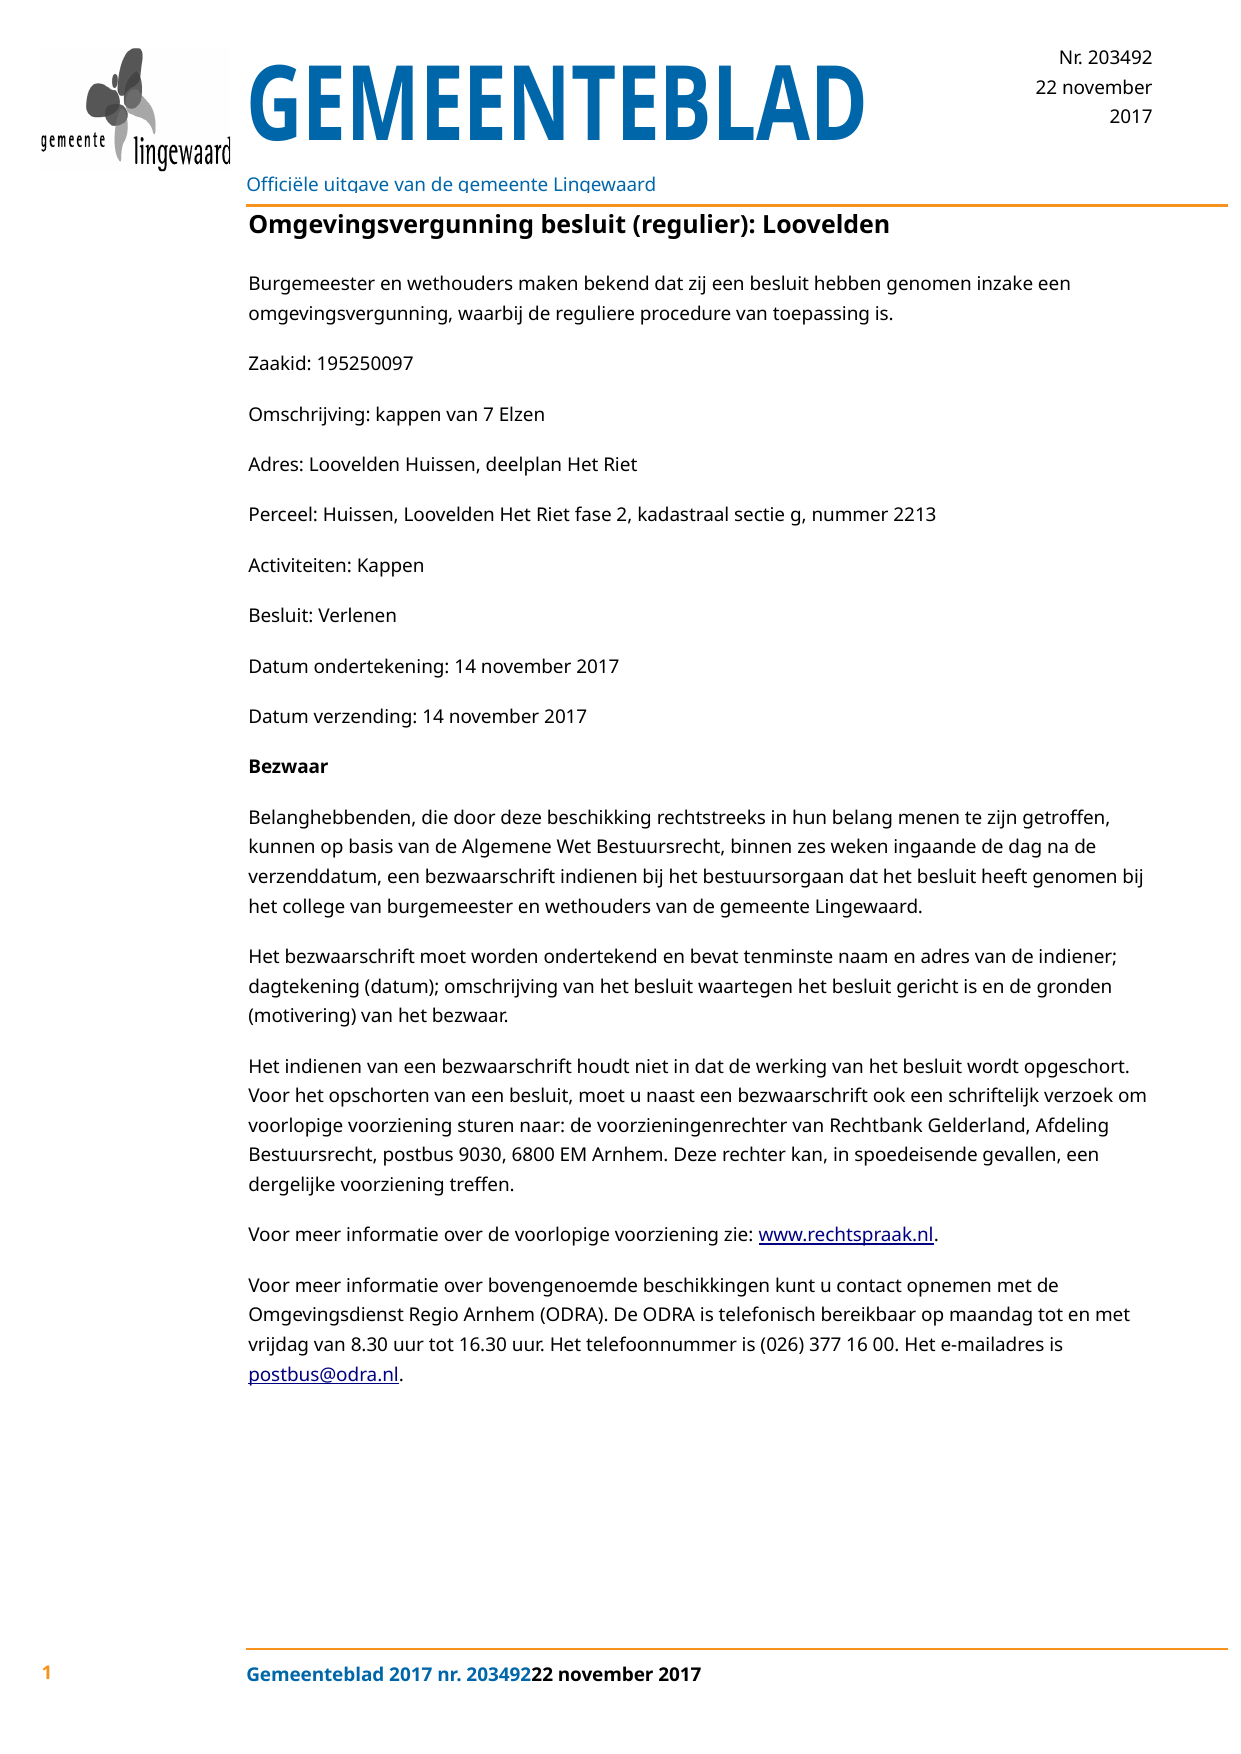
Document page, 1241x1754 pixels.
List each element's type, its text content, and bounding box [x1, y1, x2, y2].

text Omgevingsvergunning besluit (regulier): Loovelden [248, 207, 1152, 241]
text Perceel: Huissen, Loovelden Het Riet fase 2, kadastraal sectie g, nummer 2213 [248, 502, 1152, 527]
text Burgemeester en wethouders maken bekend dat zij een besluit hebben genomen inzake een omgevingsvergunning, waarbij de reguliere procedure van toepassing is. [248, 270, 1152, 326]
text Omschrijving: kappen van 7 Elzen [248, 401, 1152, 426]
text Het bezwaarschrift moet worden ondertekend en bevat tenminste naam en adres van de indiener; dagtekening (datum); omschrijving van het besluit waartegen het besluit gericht is en de gronden (motivering) van het bezwaar. [248, 943, 1152, 1028]
text Belanghebbenden, die door deze beschikking rechtstreeks in hun belang menen te zijn getroffen, kunnen op basis van de Algemene Wet Bestuursrecht, binnen zes weken ingaande de dag na de verzenddatum, een bezwaarschrift indienen bij het bestuursorgaan dat het besluit heeft genomen bij het college van burgemeester en wethouders van de gemeente Lingewaard. [248, 804, 1152, 918]
text Datum ondertekening: 14 november 2017 [248, 653, 1152, 678]
text Voor meer informatie over bovengenoemde beschikkingen kunt u contact opnemen met de Omgevingsdienst Regio Arnhem (ODRA). De ODRA is telefonisch bereikbaar op maandag tot en met vrijdag van 8.30 uur tot 16.30 uur. Het telefoonnummer is (026) 377 16 00. Het e-mailadres is postbus@odra.nl. [248, 1272, 1152, 1386]
text Datum verzending: 14 november 2017 [248, 703, 1152, 729]
picture [41, 47, 231, 172]
text Besluit: Verlenen [248, 602, 1152, 628]
text Het indienen van een bezwaarschrift houdt niet in dat de werking van het besluit wordt opgeschort. Voor het opschorten van een besluit, moet u naast een bezwaarschrift ook een schriftelijk verzoek om voorlopige voorziening sturen naar: de voorzieningenrechter van Rechtbank Gelderland, Afdeling Bestuursrecht, postbus 9030, 6800 EM Arnhem. Deze rechter kan, in spoedeisende gevallen, een dergelijke voorziening treffen. [248, 1053, 1152, 1197]
text Zaakid: 195250097 [248, 350, 1152, 376]
text Bezwaar [248, 754, 1152, 779]
text Voor meer informatie over de voorlopige voorziening zie: www.rechtspraak.nl. [248, 1222, 1152, 1247]
text Adres: Loovelden Huissen, deelplan Het Riet [248, 451, 1152, 477]
text Activiteiten: Kappen [248, 552, 1152, 578]
